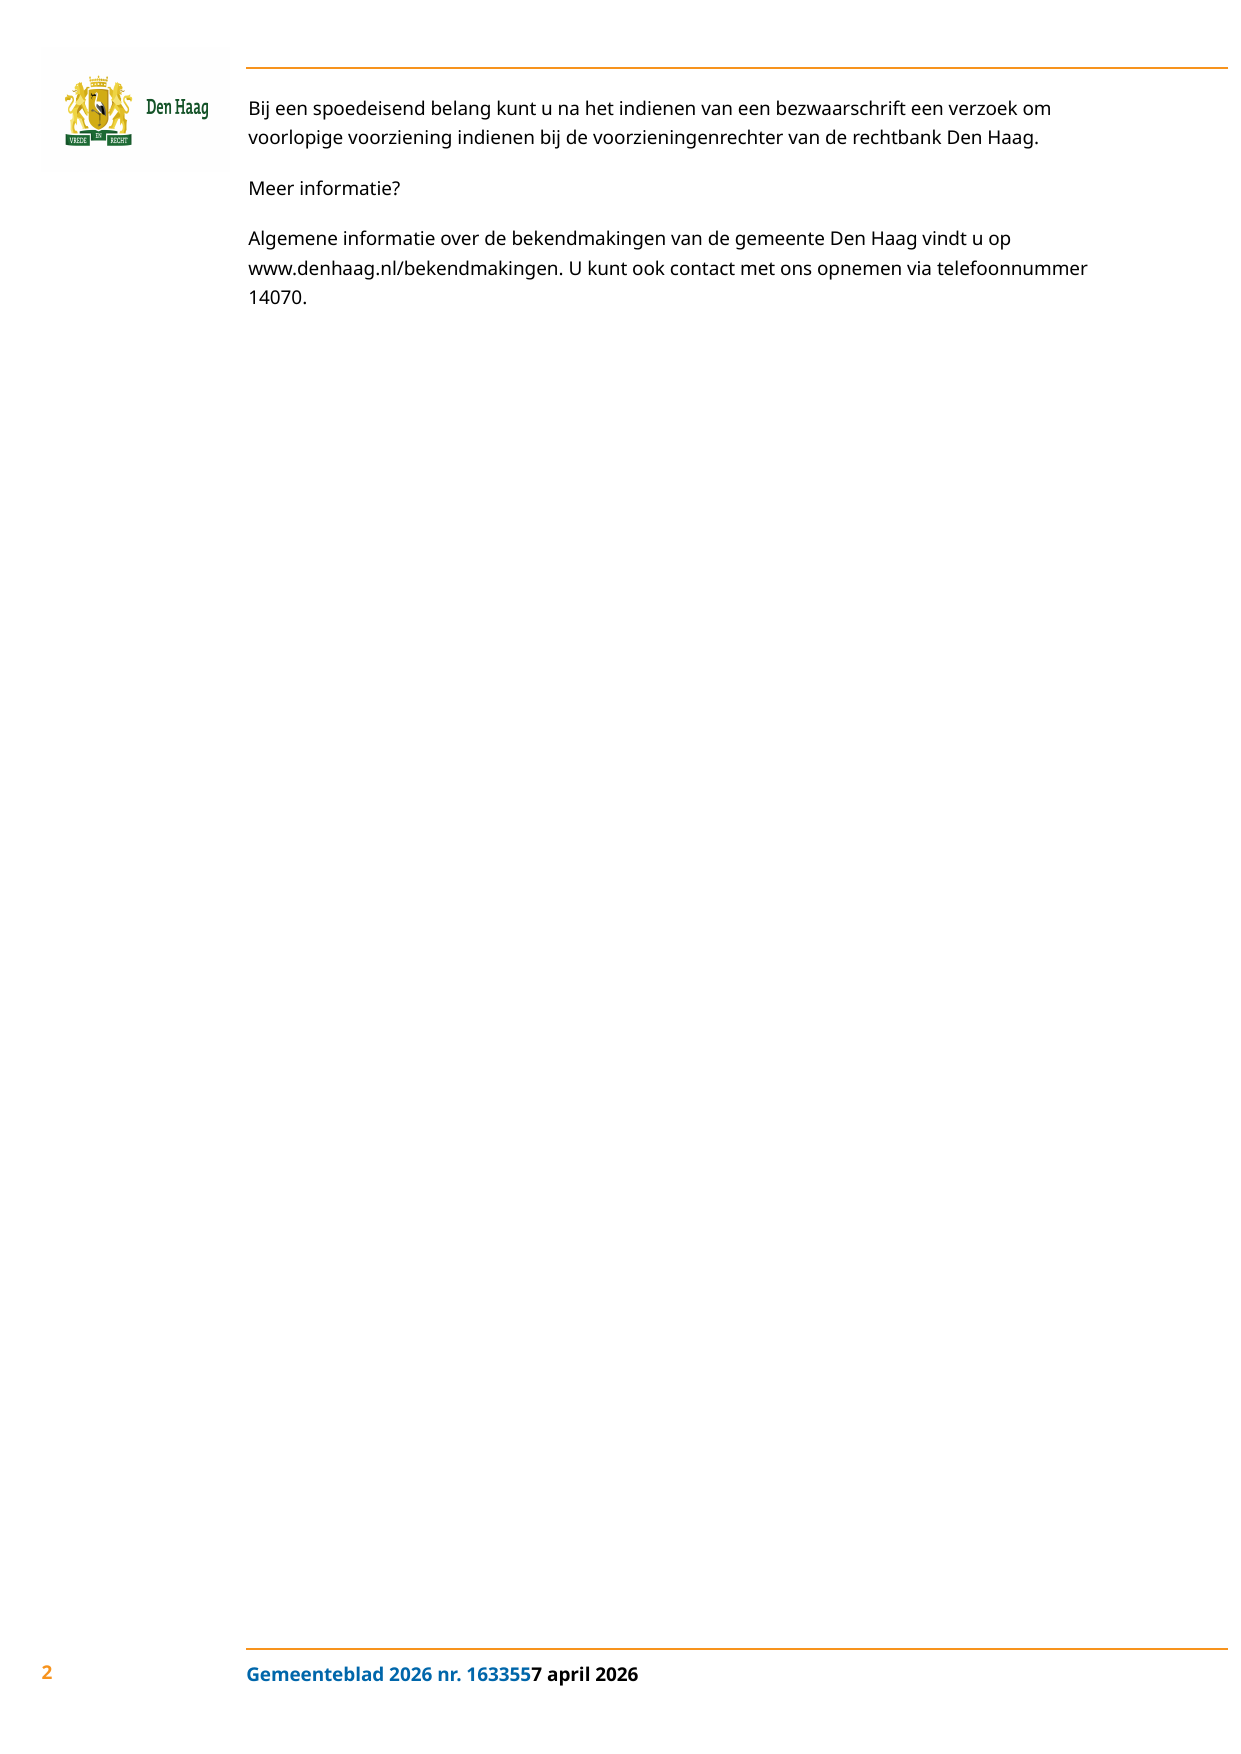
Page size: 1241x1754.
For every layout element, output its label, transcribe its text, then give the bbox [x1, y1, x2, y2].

text Bij een spoedeisend belang kunt u na het indienen van een bezwaarschrift een verzoek om voorlopige voorziening indienen bij de voorzieningenrechter van de rechtbank Den Haag. [248, 95, 1152, 150]
picture [41, 47, 231, 172]
text Meer informatie? [248, 175, 1152, 201]
text Algemene informatie over de bekendmakingen van de gemeente Den Haag vindt u op www.denhaag.nl/bekendmakingen. U kunt ook contact met ons opnemen via telefoonnummer 14070. [248, 225, 1152, 310]
